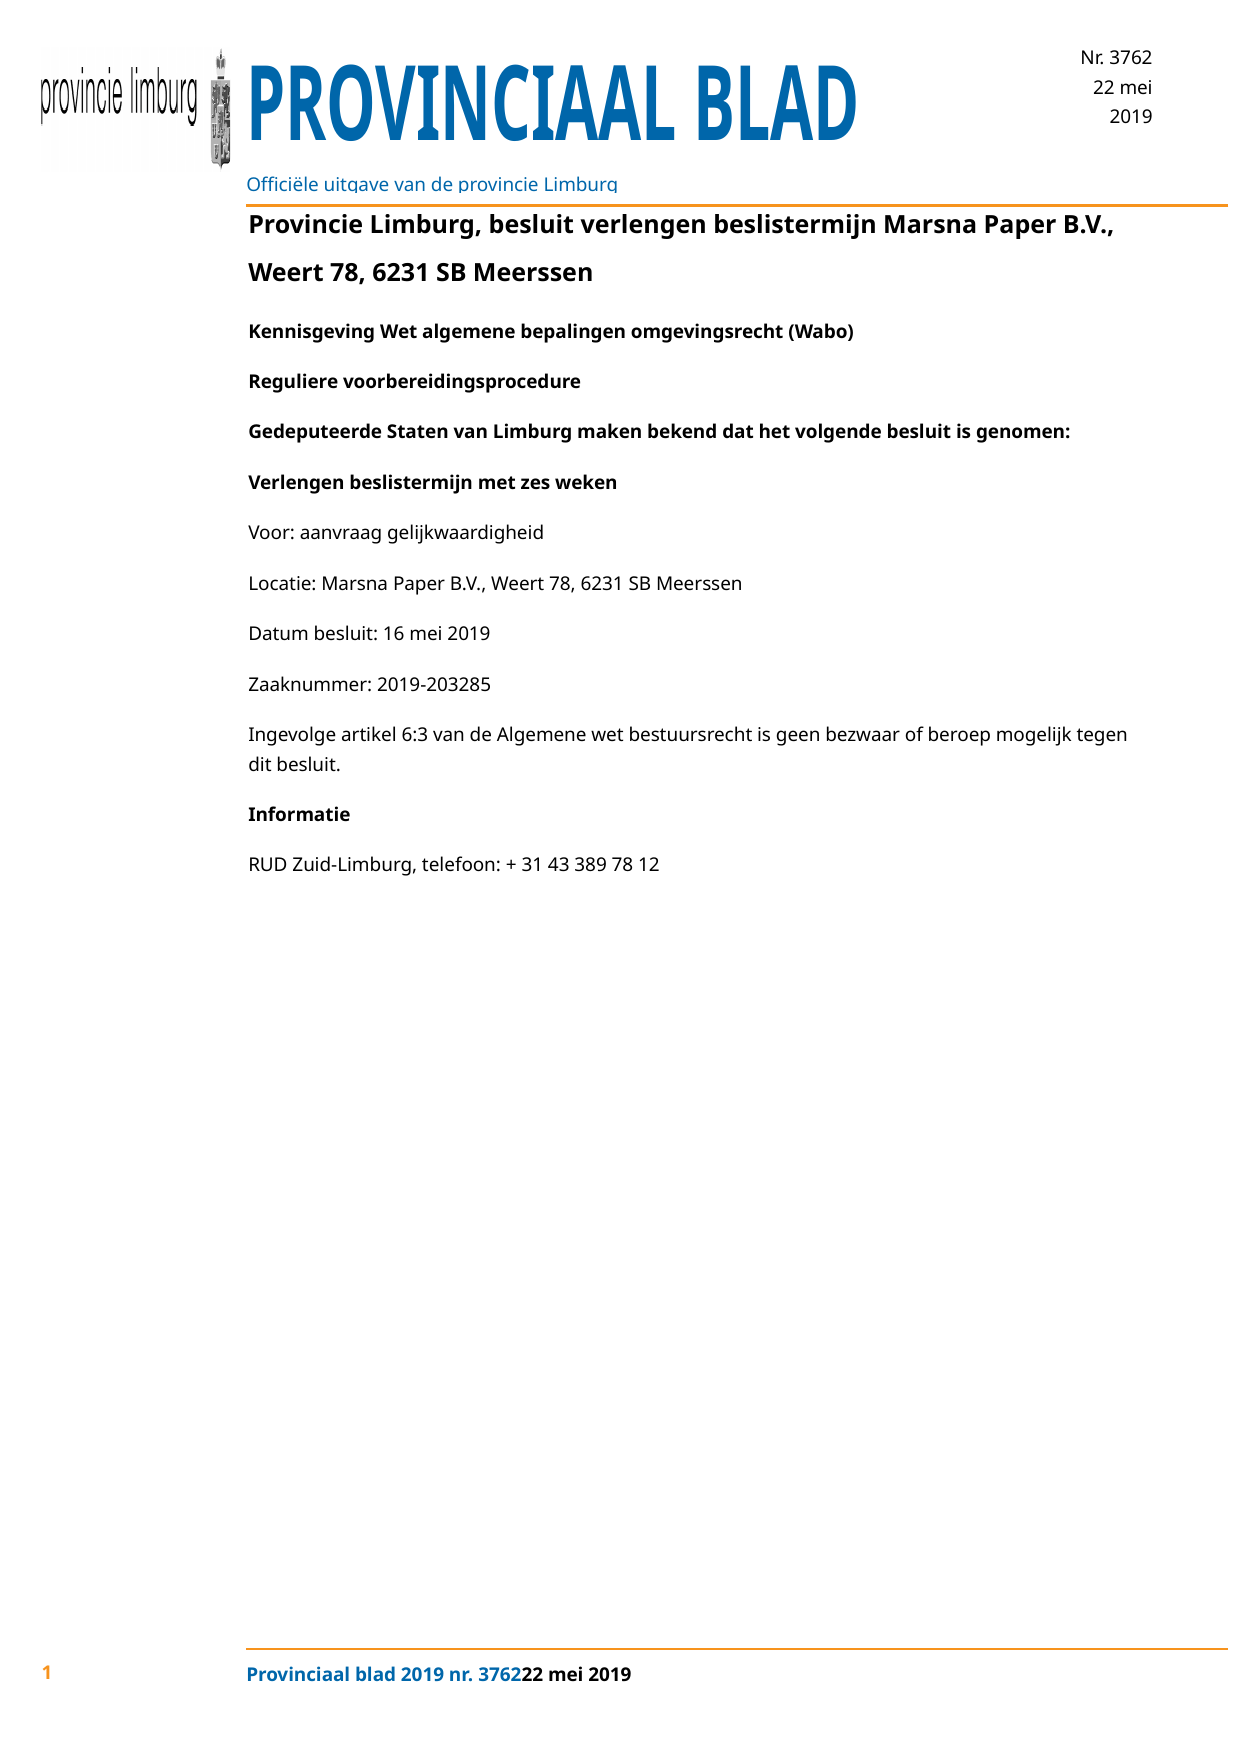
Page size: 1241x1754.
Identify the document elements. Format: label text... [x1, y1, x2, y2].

text Informatie [248, 801, 1152, 827]
text Gedeputeerde Staten van Limburg maken bekend dat het volgende besluit is genomen: [248, 419, 1152, 444]
text Datum besluit: 16 mei 2019 [248, 620, 1152, 646]
text Reguliere voorbereidingsprocedure [248, 368, 1152, 394]
text Provincie Limburg, besluit verlengen beslistermijn Marsna Paper B.V., Weert 78, 6231 SB Meerssen [248, 207, 1152, 288]
text RUD Zuid-Limburg, telefoon: + 31 43 389 78 12 [248, 852, 1152, 877]
text Zaaknummer: 2019-203285 [248, 671, 1152, 697]
text Verlengen beslistermijn met zes weken [248, 469, 1152, 495]
text Locatie: Marsna Paper B.V., Weert 78, 6231 SB Meerssen [248, 570, 1152, 596]
picture [41, 47, 231, 172]
text Kennisgeving Wet algemene bepalingen omgevingsrecht (Wabo) [248, 318, 1152, 344]
text Ingevolge artikel 6:3 van de Algemene wet bestuursrecht is geen bezwaar of beroep mogelijk tegen dit besluit. [248, 721, 1152, 777]
text Voor: aanvraag gelijkwaardigheid [248, 519, 1152, 545]
